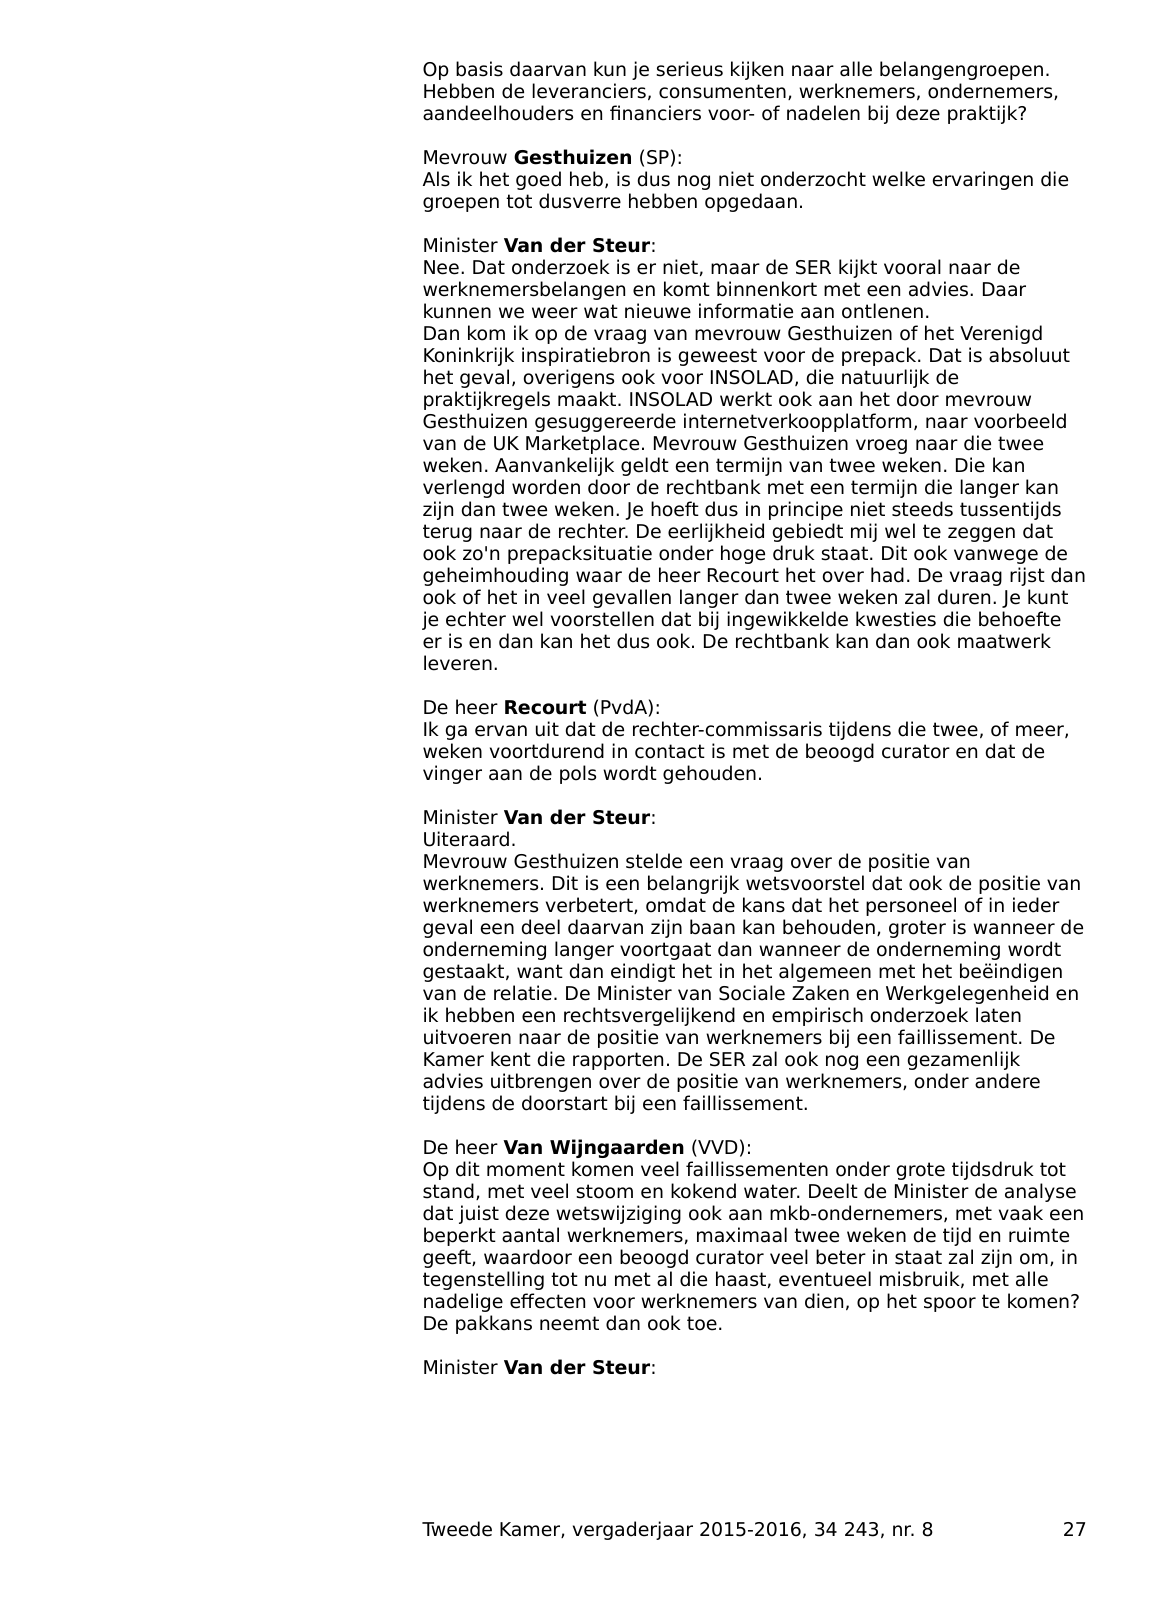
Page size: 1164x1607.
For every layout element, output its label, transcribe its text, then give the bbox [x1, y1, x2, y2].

text Minister Van der Steur: [422, 807, 1087, 829]
text Mevrouw Gesthuizen stelde een vraag over de positie van werknemers. Dit is een belangrijk wetsvoorstel dat ook de positie van werknemers verbetert, omdat de kans dat het personeel of in ieder geval een deel daarvan zijn baan kan behouden, groter is wanneer de onderneming langer voortgaat dan wanneer de onderneming wordt gestaakt, want dan eindigt het in het algemeen met het beëindigen van de relatie. De Minister van Sociale Zaken en Werkgelegenheid en ik hebben een rechtsvergelijkend en empirisch onderzoek laten uitvoeren naar de positie van werknemers bij een faillissement. De Kamer kent die rapporten. De SER zal ook nog een gezamenlijk advies uitbrengen over de positie van werknemers, onder andere tijdens de doorstart bij een faillissement. [422, 851, 1087, 1115]
text Op basis daarvan kun je serieus kijken naar alle belangengroepen. Hebben de leveranciers, consumenten, werknemers, ondernemers, aandeelhouders en financiers voor- of nadelen bij deze praktijk? [422, 59, 1087, 125]
text Nee. Dat onderzoek is er niet, maar de SER kijkt vooral naar de werknemersbelangen en komt binnenkort met een advies. Daar kunnen we weer wat nieuwe informatie aan ontlenen. [422, 257, 1087, 323]
text Ik ga ervan uit dat de rechter-commissaris tijdens die twee, of meer, weken voortdurend in contact is met de beoogd curator en dat de vinger aan de pols wordt gehouden. [422, 719, 1087, 785]
text Uiteraard. [422, 829, 1087, 851]
text Op dit moment komen veel faillissementen onder grote tijdsdruk tot stand, met veel stoom en kokend water. Deelt de Minister de analyse dat juist deze wetswijziging ook aan mkb-ondernemers, met vaak een beperkt aantal werknemers, maximaal twee weken de tijd en ruimte geeft, waardoor een beoogd curator veel beter in staat zal zijn om, in tegenstelling tot nu met al die haast, eventueel misbruik, met alle nadelige effecten voor werknemers van dien, op het spoor te komen? De pakkans neemt dan ook toe. [422, 1159, 1087, 1335]
text Als ik het goed heb, is dus nog niet onderzocht welke ervaringen die groepen tot dusverre hebben opgedaan. [422, 169, 1087, 213]
text Minister Van der Steur: [422, 1357, 1087, 1379]
text De heer Van Wijngaarden (VVD): [422, 1137, 1087, 1159]
text Mevrouw Gesthuizen (SP): [422, 147, 1087, 169]
text Dan kom ik op de vraag van mevrouw Gesthuizen of het Verenigd Koninkrijk inspiratiebron is geweest voor de prepack. Dat is absoluut het geval, overigens ook voor INSOLAD, die natuurlijk de praktijkregels maakt. INSOLAD werkt ook aan het door mevrouw Gesthuizen gesuggereerde internetverkoopplatform, naar voorbeeld van de UK Marketplace. Mevrouw Gesthuizen vroeg naar die twee weken. Aanvankelijk geldt een termijn van twee weken. Die kan verlengd worden door de rechtbank met een termijn die langer kan zijn dan twee weken. Je hoeft dus in principe niet steeds tussentijds terug naar de rechter. De eerlijkheid gebiedt mij wel te zeggen dat ook zo'n prepacksituatie onder hoge druk staat. Dit ook vanwege de geheimhouding waar de heer Recourt het over had. De vraag rijst dan ook of het in veel gevallen langer dan twee weken zal duren. Je kunt je echter wel voorstellen dat bij ingewikkelde kwesties die behoefte er is en dan kan het dus ook. De rechtbank kan dan ook maatwerk leveren. [422, 323, 1087, 675]
text Minister Van der Steur: [422, 235, 1087, 257]
text De heer Recourt (PvdA): [422, 697, 1087, 719]
